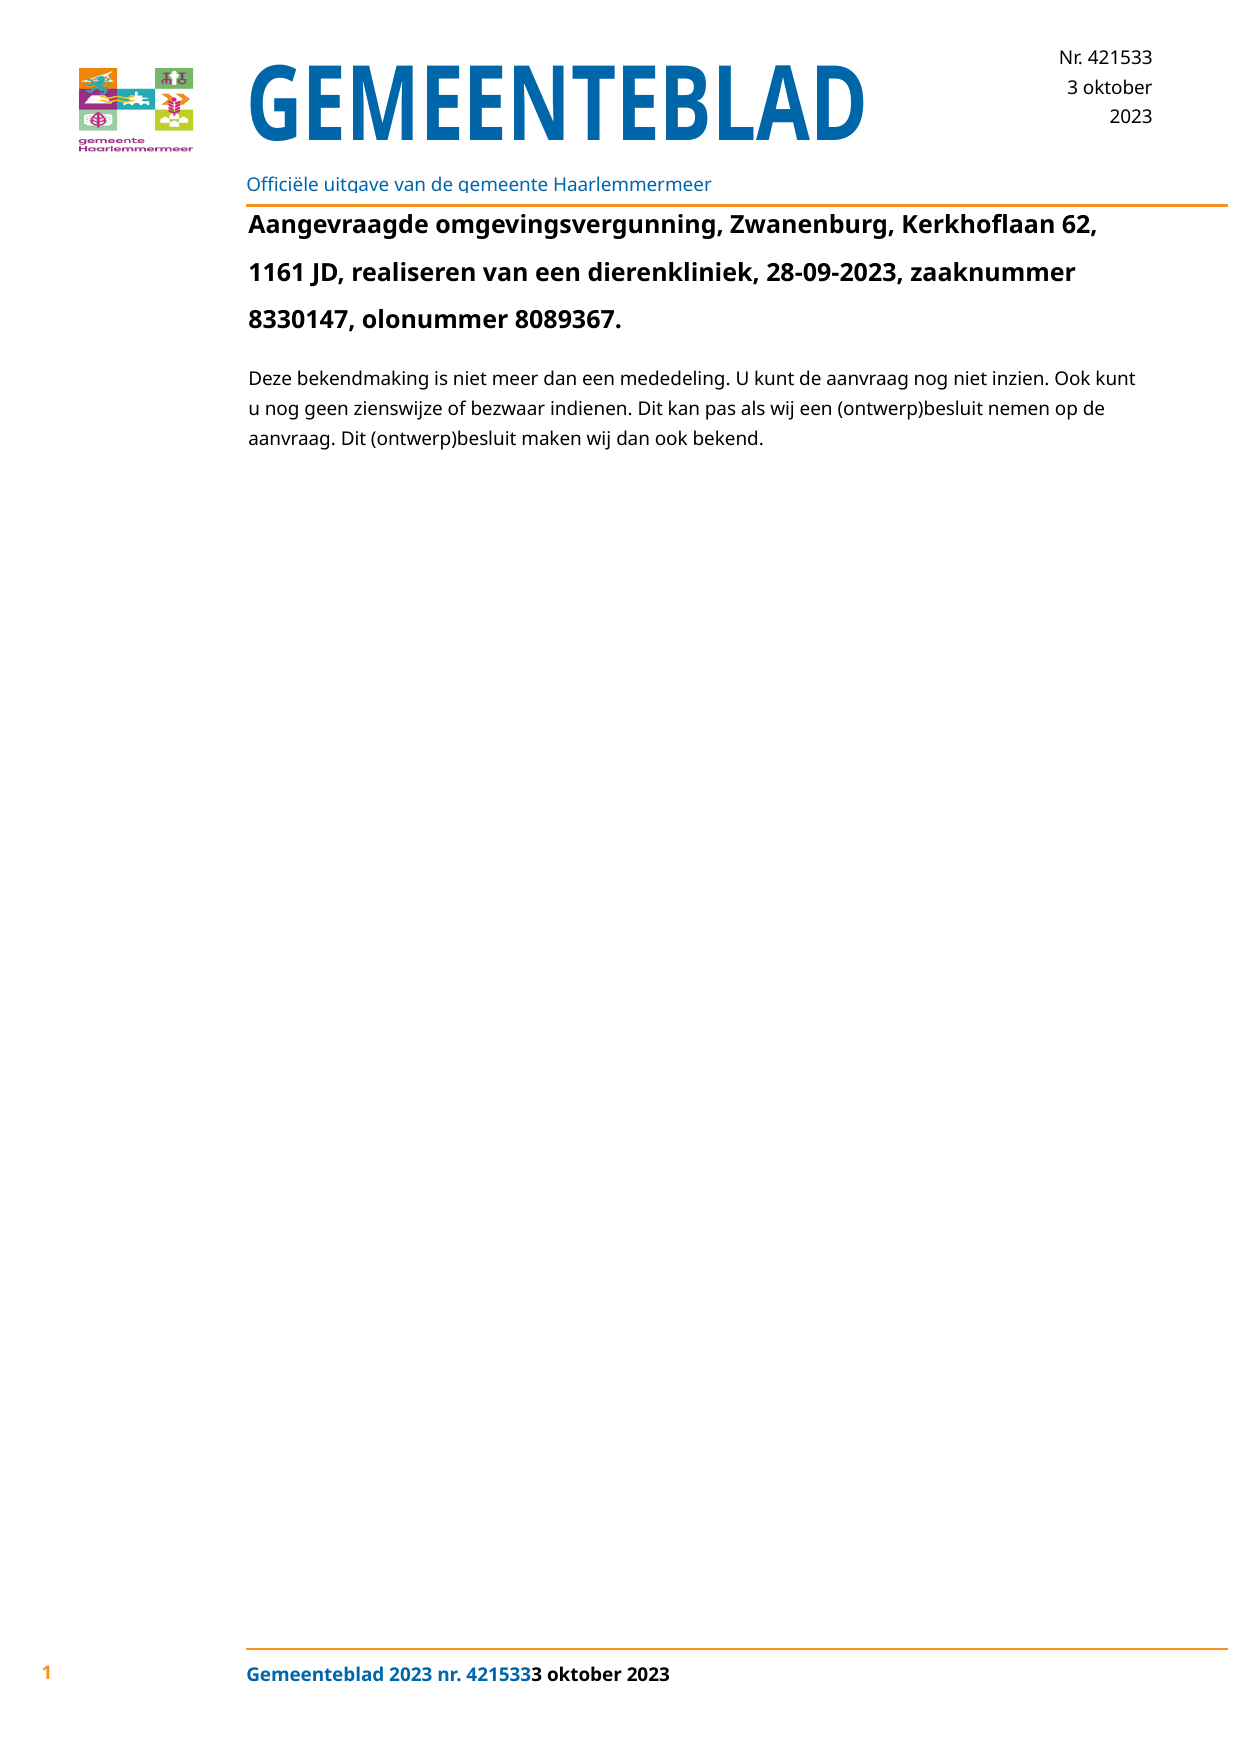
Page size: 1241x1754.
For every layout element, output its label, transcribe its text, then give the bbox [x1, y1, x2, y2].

picture [41, 47, 231, 172]
text Deze bekendmaking is niet meer dan een mededeling. U kunt de aanvraag nog niet inzien. Ook kunt u nog geen zienswijze of bezwaar indienen. Dit kan pas als wij een (ontwerp)besluit nemen op de aanvraag. Dit (ontwerp)besluit maken wij dan ook bekend. [248, 366, 1152, 450]
text Aangevraagde omgevingsvergunning, Zwanenburg, Kerkhoflaan 62, 1161 JD, realiseren van een dierenkliniek, 28-09-2023, zaaknummer 8330147, olonummer 8089367. [248, 207, 1152, 336]
